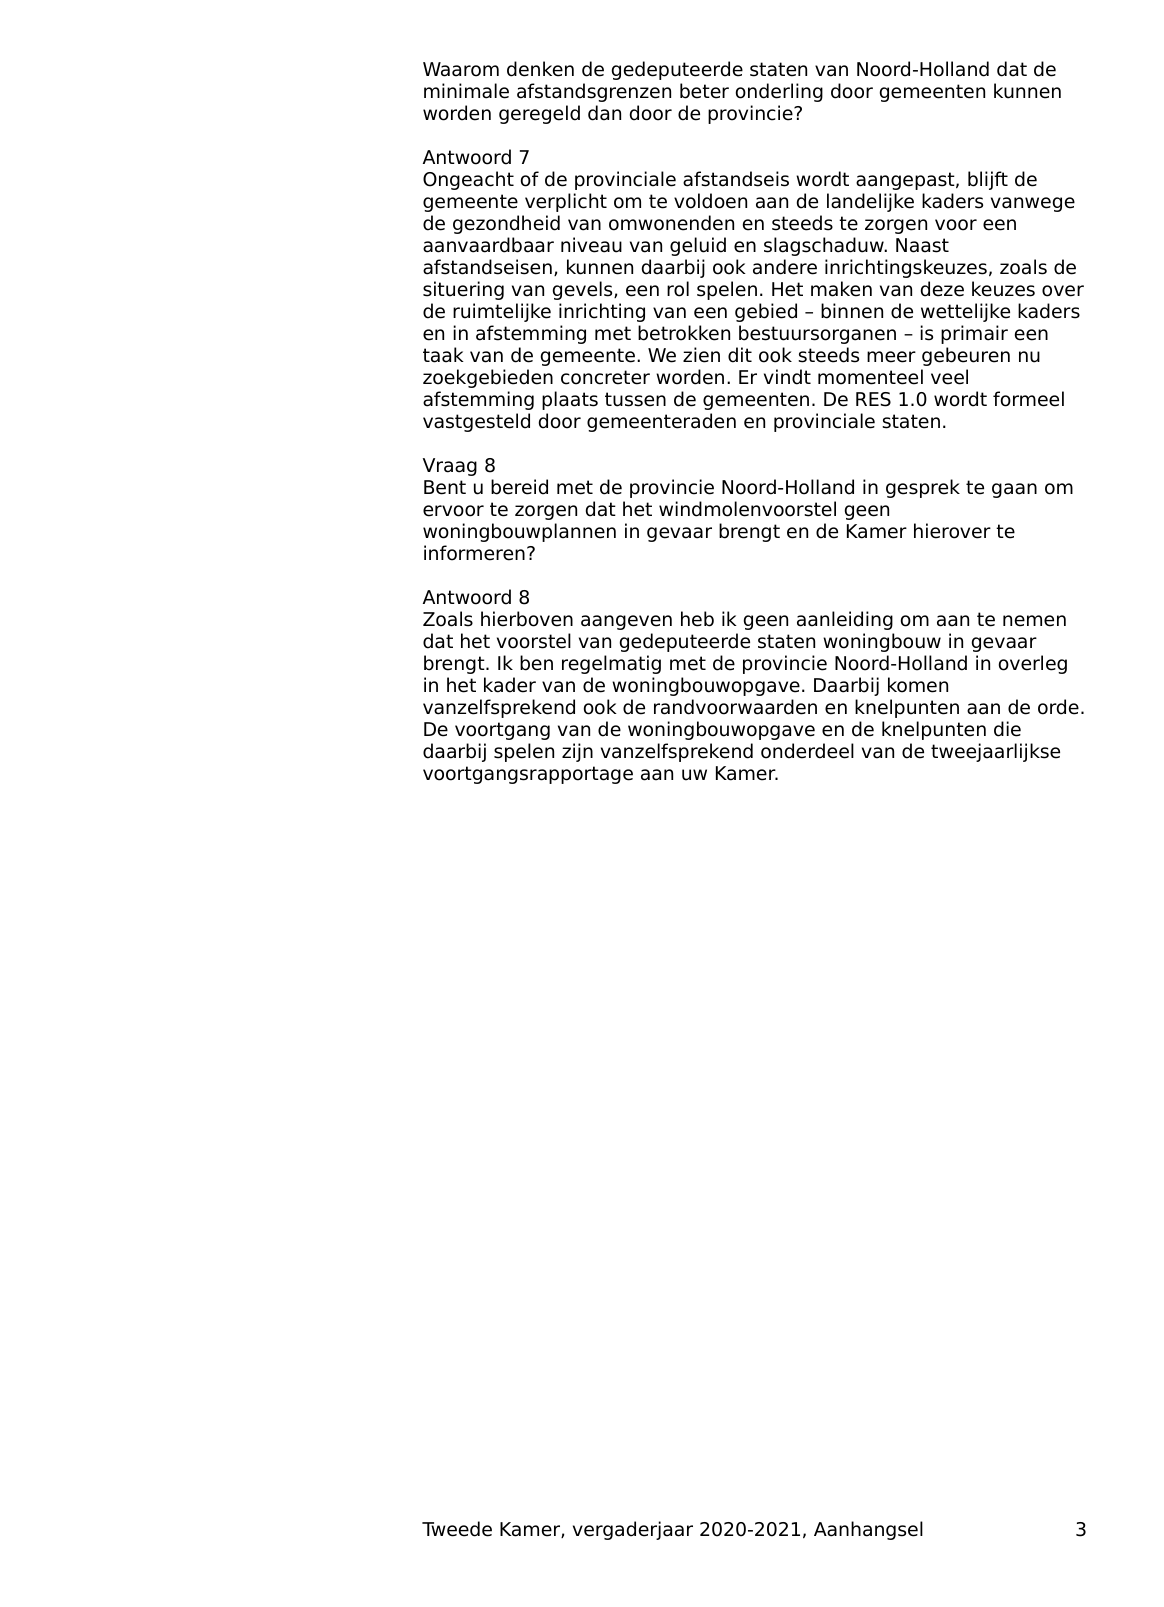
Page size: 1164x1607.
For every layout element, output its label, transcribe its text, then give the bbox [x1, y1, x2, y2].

text Vraag 8 [422, 455, 1087, 477]
text Bent u bereid met de provincie Noord-Holland in gesprek te gaan om ervoor te zorgen dat het windmolenvoorstel geen woningbouwplannen in gevaar brengt en de Kamer hierover te informeren? [422, 477, 1087, 565]
text Antwoord 7 [422, 147, 1087, 169]
text Antwoord 8 [422, 587, 1087, 609]
text Waarom denken de gedeputeerde staten van Noord-Holland dat de minimale afstandsgrenzen beter onderling door gemeenten kunnen worden geregeld dan door de provincie? [422, 59, 1087, 125]
text Ongeacht of de provinciale afstandseis wordt aangepast, blijft de gemeente verplicht om te voldoen aan de landelijke kaders vanwege de gezondheid van omwonenden en steeds te zorgen voor een aanvaardbaar niveau van geluid en slagschaduw. Naast afstandseisen, kunnen daarbij ook andere inrichtingskeuzes, zoals de situering van gevels, een rol spelen. Het maken van deze keuzes over de ruimtelijke inrichting van een gebied – binnen de wettelijke kaders en in afstemming met betrokken bestuursorganen – is primair een taak van de gemeente. We zien dit ook steeds meer gebeuren nu zoekgebieden concreter worden. Er vindt momenteel veel afstemming plaats tussen de gemeenten. De RES 1.0 wordt formeel vastgesteld door gemeenteraden en provinciale staten. [422, 169, 1087, 433]
text Zoals hierboven aangeven heb ik geen aanleiding om aan te nemen dat het voorstel van gedeputeerde staten woningbouw in gevaar brengt. Ik ben regelmatig met de provincie Noord-Holland in overleg in het kader van de woningbouwopgave. Daarbij komen vanzelfsprekend ook de randvoorwaarden en knelpunten aan de orde. De voortgang van de woningbouwopgave en de knelpunten die daarbij spelen zijn vanzelfsprekend onderdeel van de tweejaarlijkse voortgangsrapportage aan uw Kamer. [422, 609, 1087, 785]
